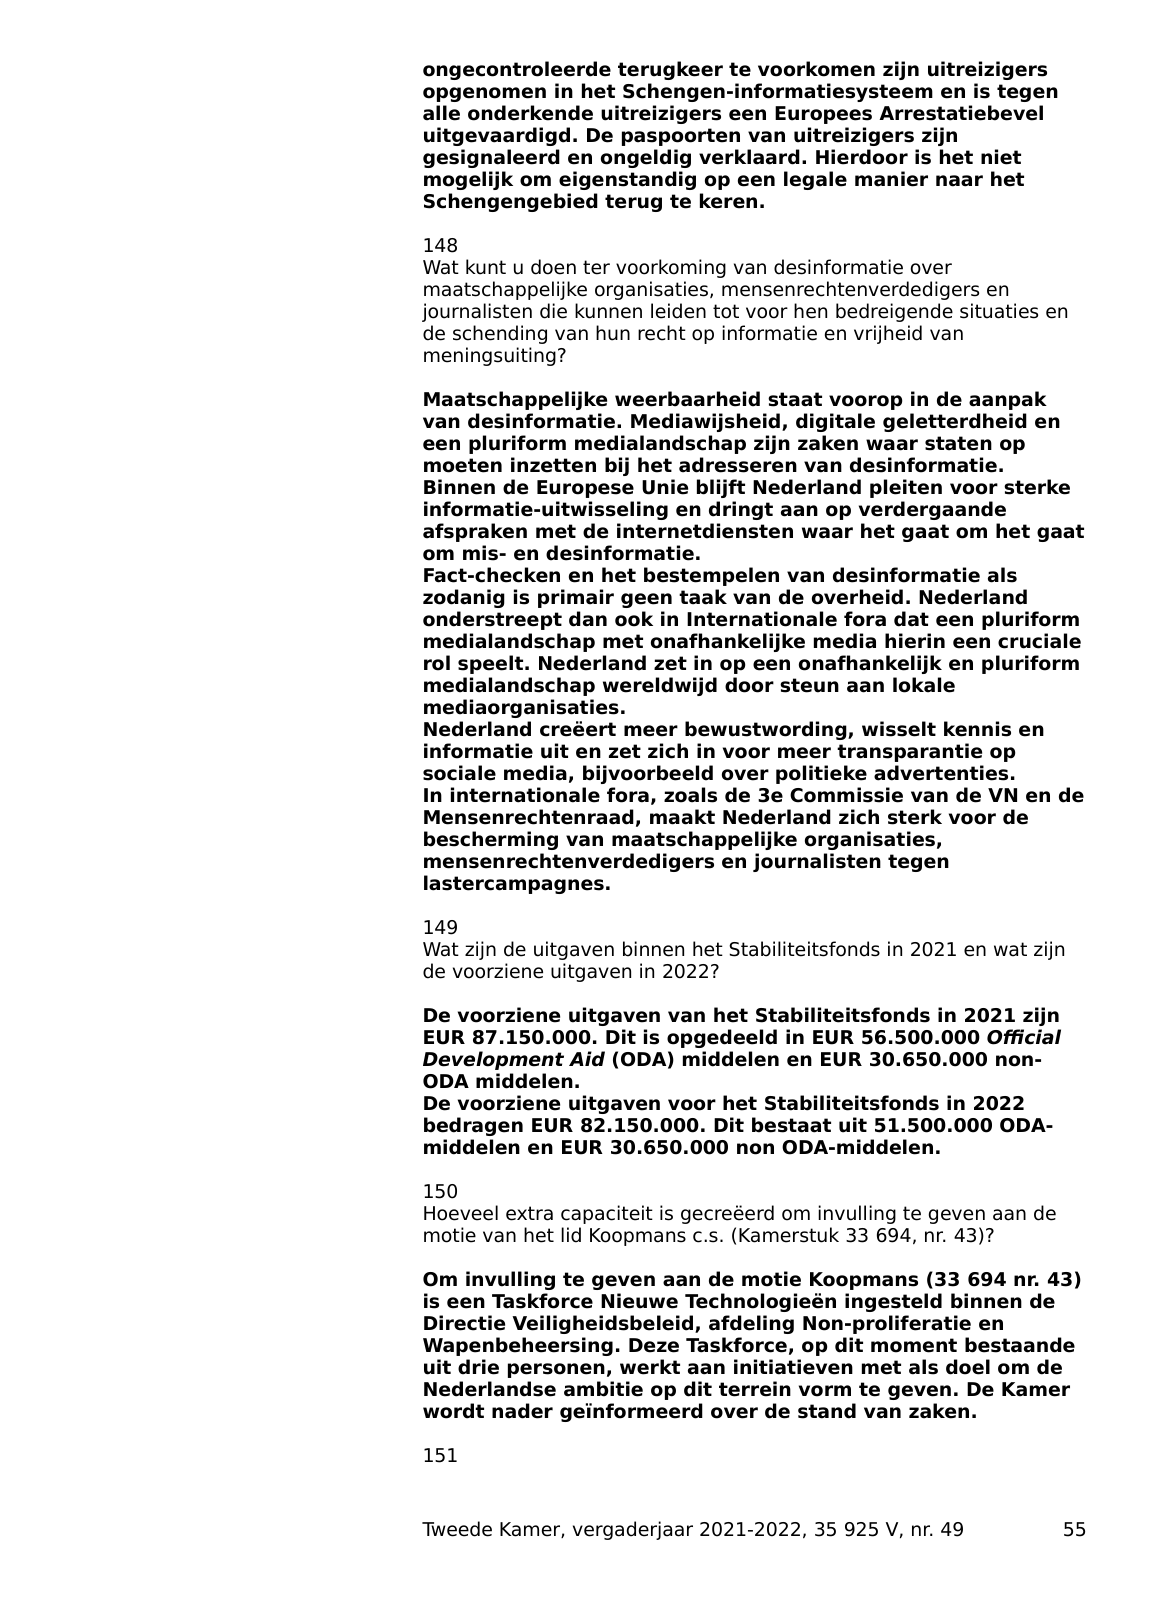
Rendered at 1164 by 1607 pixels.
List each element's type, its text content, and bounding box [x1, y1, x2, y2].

text De voorziene uitgaven van het Stabiliteitsfonds in 2021 zijn EUR 87.150.000. Dit is opgedeeld in EUR 56.500.000 Official Development Aid (ODA) middelen en EUR 30.650.000 non-ODA middelen. [422, 1005, 1087, 1093]
text Om invulling te geven aan de motie Koopmans (33 694 nr. 43) is een Taskforce Nieuwe Technologieën ingesteld binnen de Directie Veiligheidsbeleid, afdeling Non-proliferatie en Wapenbeheersing. Deze Taskforce, op dit moment bestaande uit drie personen, werkt aan initiatieven met als doel om de Nederlandse ambitie op dit terrein vorm te geven. De Kamer wordt nader geïnformeerd over de stand van zaken. [422, 1269, 1087, 1423]
text De voorziene uitgaven voor het Stabiliteitsfonds in 2022 bedragen EUR 82.150.000. Dit bestaat uit 51.500.000 ODA-middelen en EUR 30.650.000 non ODA-middelen. [422, 1093, 1087, 1159]
text Binnen de Europese Unie blijft Nederland pleiten voor sterke informatie-uitwisseling en dringt aan op verdergaande afspraken met de internetdiensten waar het gaat om het gaat om mis- en desinformatie. [422, 477, 1087, 565]
text Nederland creëert meer bewustwording, wisselt kennis en informatie uit en zet zich in voor meer transparantie op sociale media, bijvoorbeeld over politieke advertenties. [422, 719, 1087, 785]
text Hoeveel extra capaciteit is gecreëerd om invulling te geven aan de motie van het lid Koopmans c.s. (Kamerstuk 33 694, nr. 43)? [422, 1203, 1087, 1247]
text Fact-checken en het bestempelen van desinformatie als zodanig is primair geen taak van de overheid. Nederland onderstreept dan ook in Internationale fora dat een pluriform medialandschap met onafhankelijke media hierin een cruciale rol speelt. Nederland zet in op een onafhankelijk en pluriform medialandschap wereldwijd door steun aan lokale mediaorganisaties. [422, 565, 1087, 719]
text ongecontroleerde terugkeer te voorkomen zijn uitreizigers opgenomen in het Schengen-informatiesysteem en is tegen alle onderkende uitreizigers een Europees Arrestatiebevel uitgevaardigd. De paspoorten van uitreizigers zijn gesignaleerd en ongeldig verklaard. Hierdoor is het niet mogelijk om eigenstandig op een legale manier naar het Schengengebied terug te keren. [422, 59, 1087, 213]
text 151 [422, 1445, 1087, 1467]
text 150 [422, 1181, 1087, 1203]
text Maatschappelijke weerbaarheid staat voorop in de aanpak van desinformatie. Mediawijsheid, digitale geletterdheid en een pluriform medialandschap zijn zaken waar staten op moeten inzetten bij het adresseren van desinformatie. [422, 389, 1087, 477]
text In internationale fora, zoals de 3e Commissie van de VN en de Mensenrechtenraad, maakt Nederland zich sterk voor de bescherming van maatschappelijke organisaties, mensenrechtenverdedigers en journalisten tegen lastercampagnes. [422, 785, 1087, 895]
text Wat zijn de uitgaven binnen het Stabiliteitsfonds in 2021 en wat zijn de voorziene uitgaven in 2022? [422, 939, 1087, 983]
text 148 [422, 235, 1087, 257]
text 149 [422, 917, 1087, 939]
text Wat kunt u doen ter voorkoming van desinformatie over maatschappelijke organisaties, mensenrechtenverdedigers en journalisten die kunnen leiden tot voor hen bedreigende situaties en de schending van hun recht op informatie en vrijheid van meningsuiting? [422, 257, 1087, 367]
